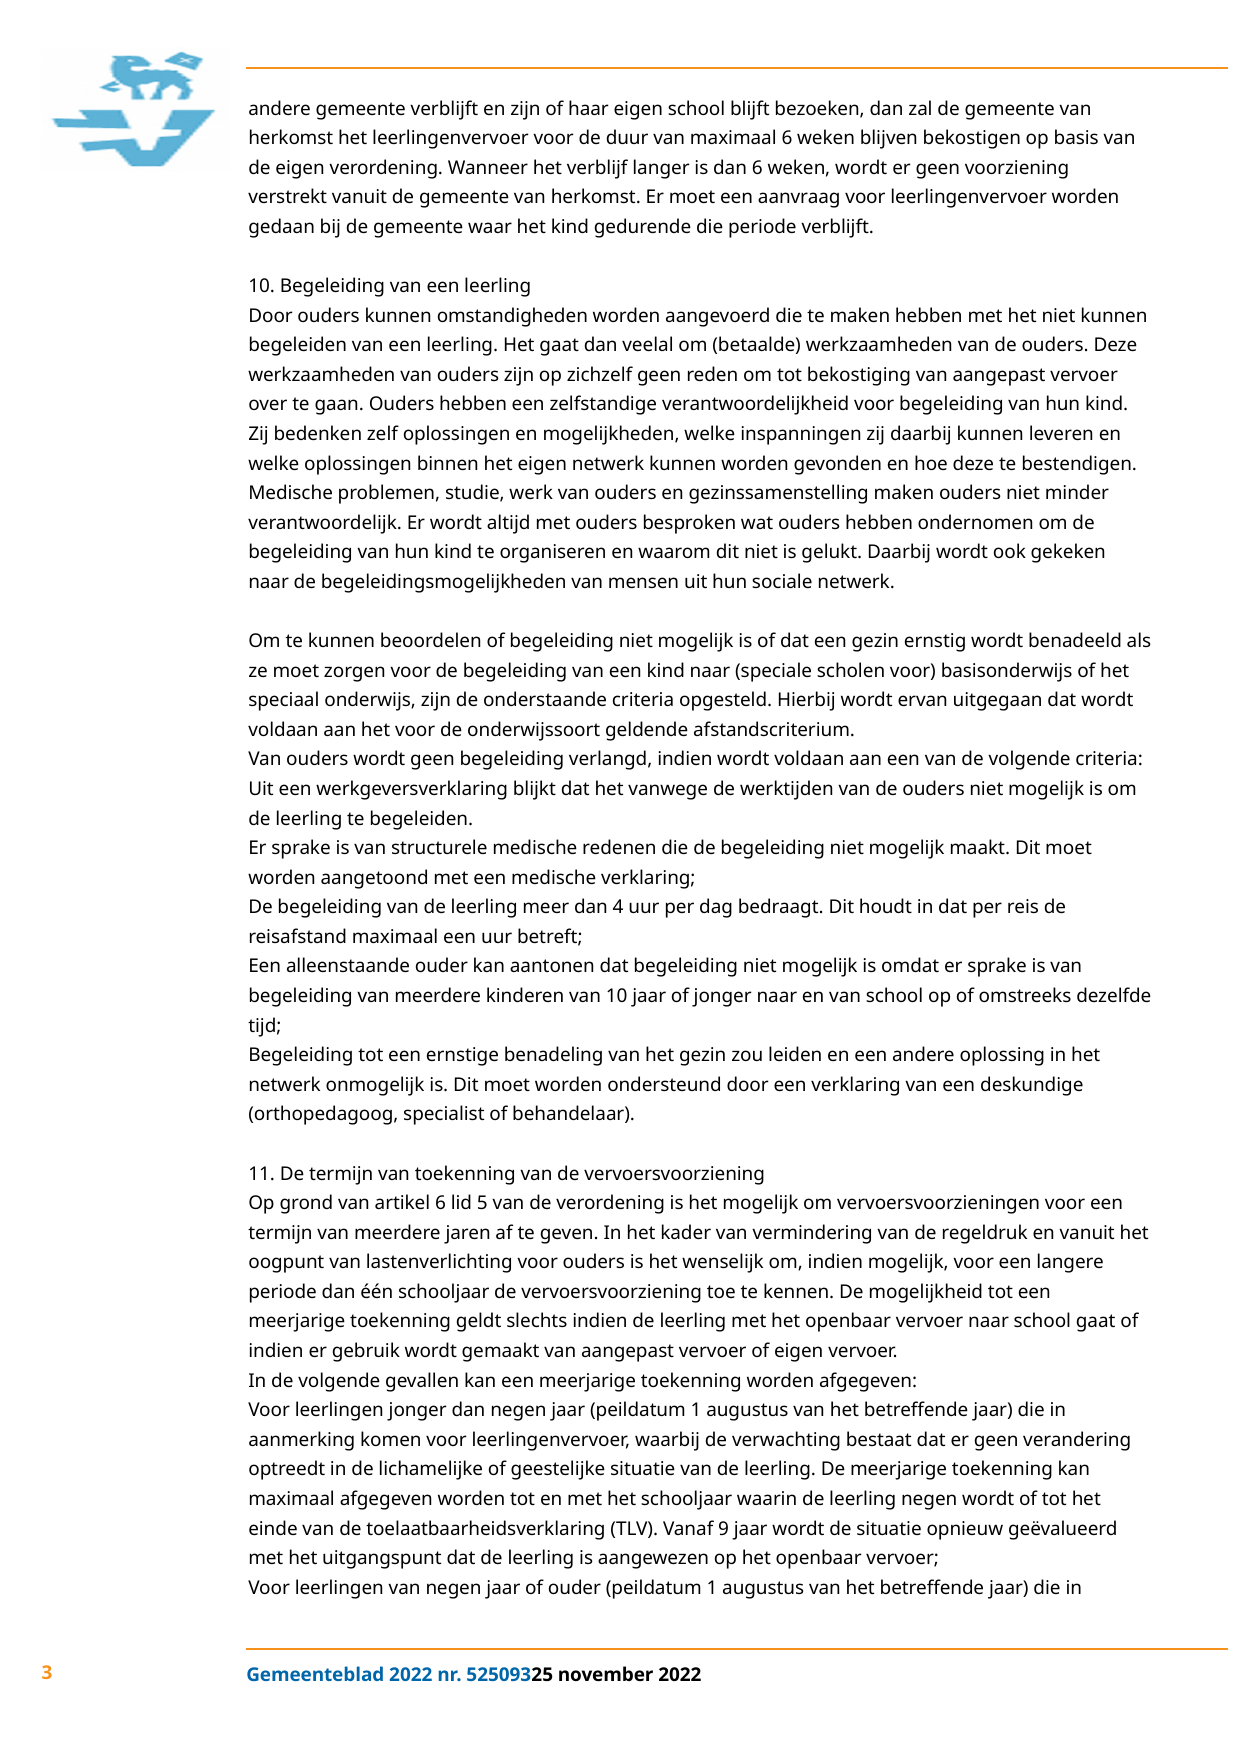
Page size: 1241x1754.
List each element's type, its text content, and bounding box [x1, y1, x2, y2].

text 11. De termijn van toekenning van de vervoersvoorziening [248, 1160, 1152, 1186]
text Begeleiding tot een ernstige benadeling van het gezin zou leiden en een andere oplossing in het netwerk onmogelijk is. Dit moet worden ondersteund door een verklaring van een deskundige (orthopedagoog, specialist of behandelaar). [248, 1041, 1152, 1126]
text De begeleiding van de leerling meer dan 4 uur per dag bedraagt. Dit houdt in dat per reis de reisafstand maximaal een uur betreft; [248, 893, 1152, 949]
text Van ouders wordt geen begeleiding verlangd, indien wordt voldaan aan een van de volgende criteria: [248, 746, 1152, 771]
text andere gemeente verblijft en zijn of haar eigen school blijft bezoeken, dan zal de gemeente van herkomst het leerlingenvervoer voor de duur van maximaal 6 weken blijven bekostigen op basis van de eigen verordening. Wanneer het verblijf langer is dan 6 weken, wordt er geen voorziening verstrekt vanuit de gemeente van herkomst. Er moet een aanvraag voor leerlingenvervoer worden gedaan bij de gemeente waar het kind gedurende die periode verblijft. [248, 95, 1152, 239]
text Voor leerlingen jonger dan negen jaar (peildatum 1 augustus van het betreffende jaar) die in aanmerking komen voor leerlingenvervoer, waarbij de verwachting bestaat dat er geen verandering optreedt in de lichamelijke of geestelijke situatie van de leerling. De meerjarige toekenning kan maximaal afgegeven worden tot en met het schooljaar waarin de leerling negen wordt of tot het einde van de toelaatbaarheidsverklaring (TLV). Vanaf 9 jaar wordt de situatie opnieuw geëvalueerd met het uitgangspunt dat de leerling is aangewezen op het openbaar vervoer; [248, 1396, 1152, 1570]
text 10. Begeleiding van een leerling [248, 272, 1152, 298]
text Om te kunnen beoordelen of begeleiding niet mogelijk is of dat een gezin ernstig wordt benadeeld als ze moet zorgen voor de begeleiding van een kind naar (speciale scholen voor) basisonderwijs of het speciaal onderwijs, zijn de onderstaande criteria opgesteld. Hierbij wordt ervan uitgegaan dat wordt voldaan aan het voor de onderwijssoort geldende afstandscriterium. [248, 627, 1152, 742]
text Er sprake is van structurele medische redenen die de begeleiding niet mogelijk maakt. Dit moet worden aangetoond met een medische verklaring; [248, 834, 1152, 890]
text Door ouders kunnen omstandigheden worden aangevoerd die te maken hebben met het niet kunnen begeleiden van een leerling. Het gaat dan veelal om (betaalde) werkzaamheden van de ouders. Deze werkzaamheden van ouders zijn op zichzelf geen reden om tot bekostiging van aangepast vervoer over te gaan. Ouders hebben een zelfstandige verantwoordelijkheid voor begeleiding van hun kind. Zij bedenken zelf oplossingen en mogelijkheden, welke inspanningen zij daarbij kunnen leveren en welke oplossingen binnen het eigen netwerk kunnen worden gevonden en hoe deze te bestendigen. Medische problemen, studie, werk van ouders en gezinssamenstelling maken ouders niet minder verantwoordelijk. Er wordt altijd met ouders besproken wat ouders hebben ondernomen om de begeleiding van hun kind te organiseren en waarom dit niet is gelukt. Daarbij wordt ook gekeken naar de begeleidingsmogelijkheden van mensen uit hun sociale netwerk. [248, 302, 1152, 594]
text Op grond van artikel 6 lid 5 van de verordening is het mogelijk om vervoersvoorzieningen voor een termijn van meerdere jaren af te geven. In het kader van vermindering van de regeldruk en vanuit het oogpunt van lastenverlichting voor ouders is het wenselijk om, indien mogelijk, voor een langere periode dan één schooljaar de vervoersvoorziening toe te kennen. De mogelijkheid tot een meerjarige toekenning geldt slechts indien de leerling met het openbaar vervoer naar school gaat of indien er gebruik wordt gemaakt van aangepast vervoer of eigen vervoer. [248, 1189, 1152, 1363]
text Voor leerlingen van negen jaar of ouder (peildatum 1 augustus van het betreffende jaar) die in [248, 1574, 1152, 1600]
text Uit een werkgeversverklaring blijkt dat het vanwege de werktijden van de ouders niet mogelijk is om de leerling te begeleiden. [248, 775, 1152, 831]
picture [41, 47, 231, 172]
text Een alleenstaande ouder kan aantonen dat begeleiding niet mogelijk is omdat er sprake is van begeleiding van meerdere kinderen van 10 jaar of jonger naar en van school op of omstreeks dezelfde tijd; [248, 953, 1152, 1038]
text In de volgende gevallen kan een meerjarige toekenning worden afgegeven: [248, 1367, 1152, 1393]
